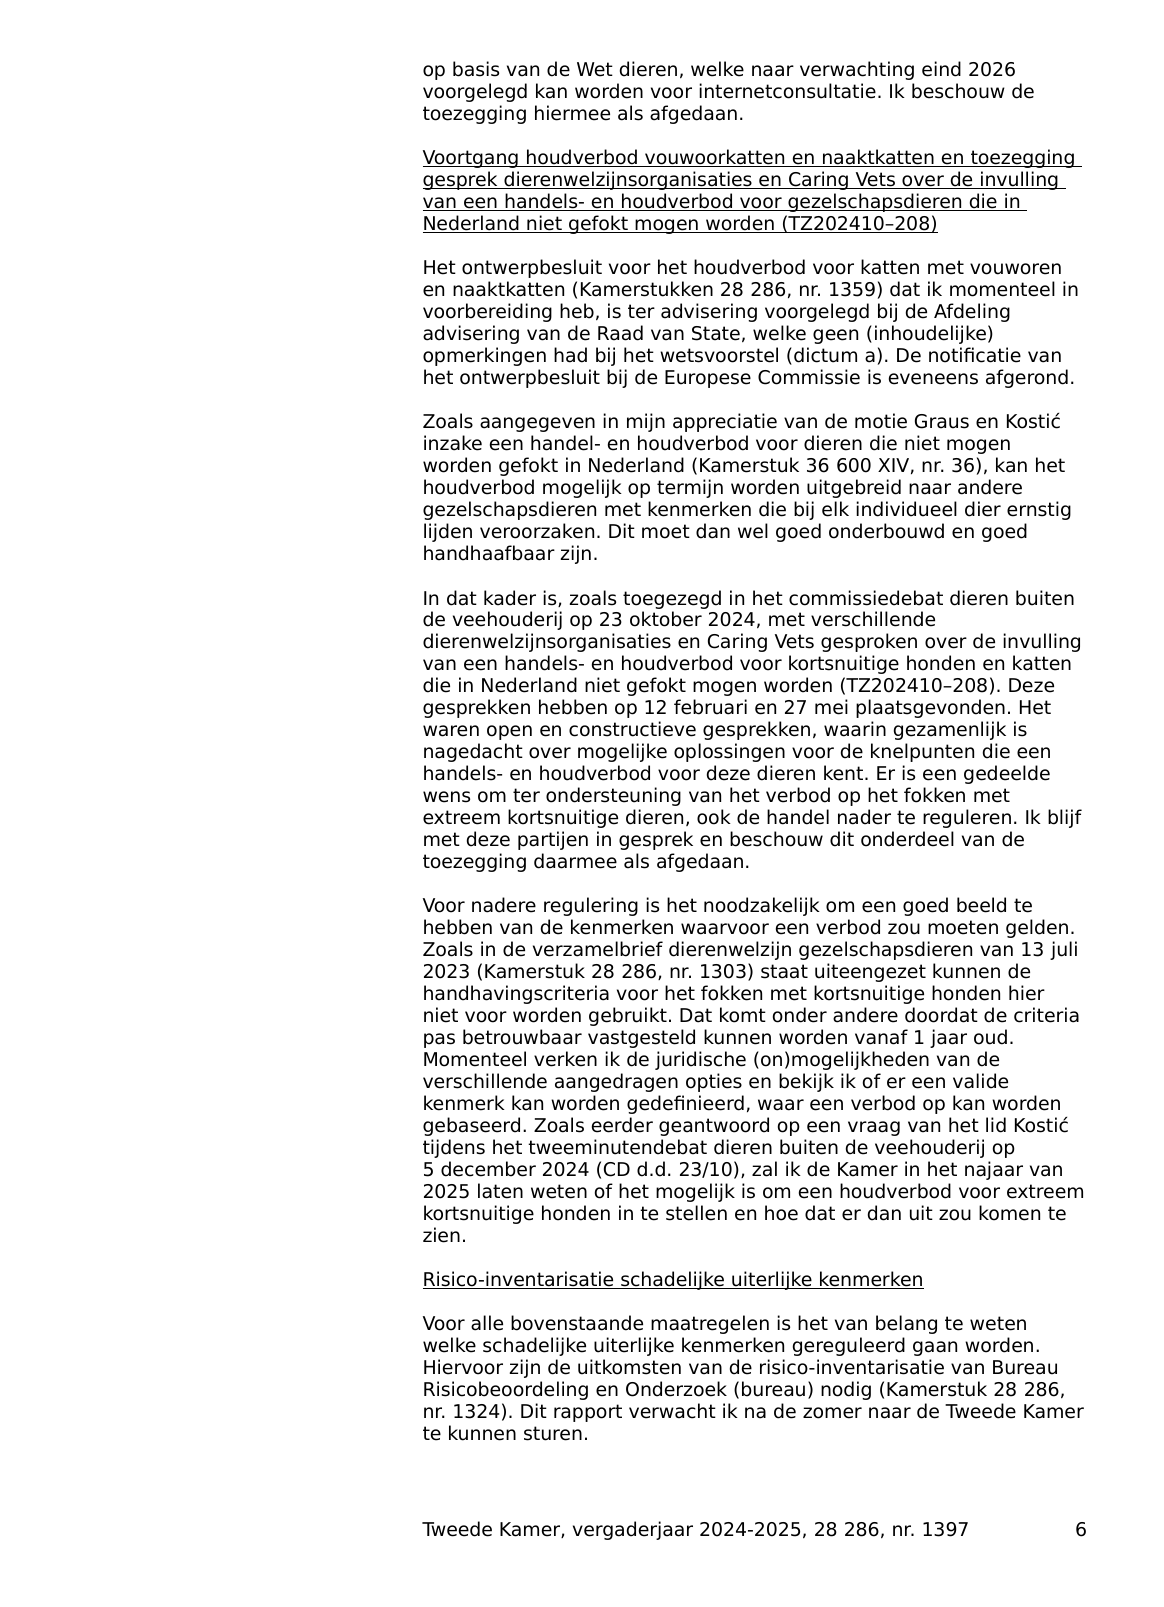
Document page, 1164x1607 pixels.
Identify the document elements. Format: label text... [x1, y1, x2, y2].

text Voor alle bovenstaande maatregelen is het van belang te weten welke schadelijke uiterlijke kenmerken gereguleerd gaan worden. Hiervoor zijn de uitkomsten van de risico-inventarisatie van Bureau Risicobeoordeling en Onderzoek (bureau) nodig (Kamerstuk 28 286, nr. 1324). Dit rapport verwacht ik na de zomer naar de Tweede Kamer te kunnen sturen. [422, 1313, 1087, 1445]
subtitle Risico-inventarisatie schadelijke uiterlijke kenmerken [422, 1269, 1087, 1291]
subtitle Voortgang houdverbod vouwoorkatten en naaktkatten en toezegging gesprek dierenwelzijnsorganisaties en Caring Vets over de invulling van een handels- en houdverbod voor gezelschapsdieren die in Nederland niet gefokt mogen worden (TZ202410–208) [422, 147, 1087, 235]
text Voor nadere regulering is het noodzakelijk om een goed beeld te hebben van de kenmerken waarvoor een verbod zou moeten gelden. Zoals in de verzamelbrief dierenwelzijn gezelschapsdieren van 13 juli 2023 (Kamerstuk 28 286, nr. 1303) staat uiteengezet kunnen de handhavingscriteria voor het fokken met kortsnuitige honden hier niet voor worden gebruikt. Dat komt onder andere doordat de criteria pas betrouwbaar vastgesteld kunnen worden vanaf 1 jaar oud. Momenteel verken ik de juridische (on)mogelijkheden van de verschillende aangedragen opties en bekijk ik of er een valide kenmerk kan worden gedefinieerd, waar een verbod op kan worden gebaseerd. Zoals eerder geantwoord op een vraag van het lid Kostić tijdens het tweeminutendebat dieren buiten de veehouderij op 5 december 2024 (CD d.d. 23/10), zal ik de Kamer in het najaar van 2025 laten weten of het mogelijk is om een houdverbod voor extreem kortsnuitige honden in te stellen en hoe dat er dan uit zou komen te zien. [422, 895, 1087, 1247]
text In dat kader is, zoals toegezegd in het commissiedebat dieren buiten de veehouderij op 23 oktober 2024, met verschillende dierenwelzijnsorganisaties en Caring Vets gesproken over de invulling van een handels- en houdverbod voor kortsnuitige honden en katten die in Nederland niet gefokt mogen worden (TZ202410–208). Deze gesprekken hebben op 12 februari en 27 mei plaatsgevonden. Het waren open en constructieve gesprekken, waarin gezamenlijk is nagedacht over mogelijke oplossingen voor de knelpunten die een handels- en houdverbod voor deze dieren kent. Er is een gedeelde wens om ter ondersteuning van het verbod op het fokken met extreem kortsnuitige dieren, ook de handel nader te reguleren. Ik blijf met deze partijen in gesprek en beschouw dit onderdeel van de toezegging daarmee als afgedaan. [422, 587, 1087, 873]
text Zoals aangegeven in mijn appreciatie van de motie Graus en Kostić inzake een handel- en houdverbod voor dieren die niet mogen worden gefokt in Nederland (Kamerstuk 36 600 XIV, nr. 36), kan het houdverbod mogelijk op termijn worden uitgebreid naar andere gezelschapsdieren met kenmerken die bij elk individueel dier ernstig lijden veroorzaken. Dit moet dan wel goed onderbouwd en goed handhaafbaar zijn. [422, 411, 1087, 565]
text op basis van de Wet dieren, welke naar verwachting eind 2026 voorgelegd kan worden voor internetconsultatie. Ik beschouw de toezegging hiermee als afgedaan. [422, 59, 1087, 125]
text Het ontwerpbesluit voor het houdverbod voor katten met vouworen en naaktkatten (Kamerstukken 28 286, nr. 1359) dat ik momenteel in voorbereiding heb, is ter advisering voorgelegd bij de Afdeling advisering van de Raad van State, welke geen (inhoudelijke) opmerkingen had bij het wetsvoorstel (dictum a). De notificatie van het ontwerpbesluit bij de Europese Commissie is eveneens afgerond. [422, 257, 1087, 389]
